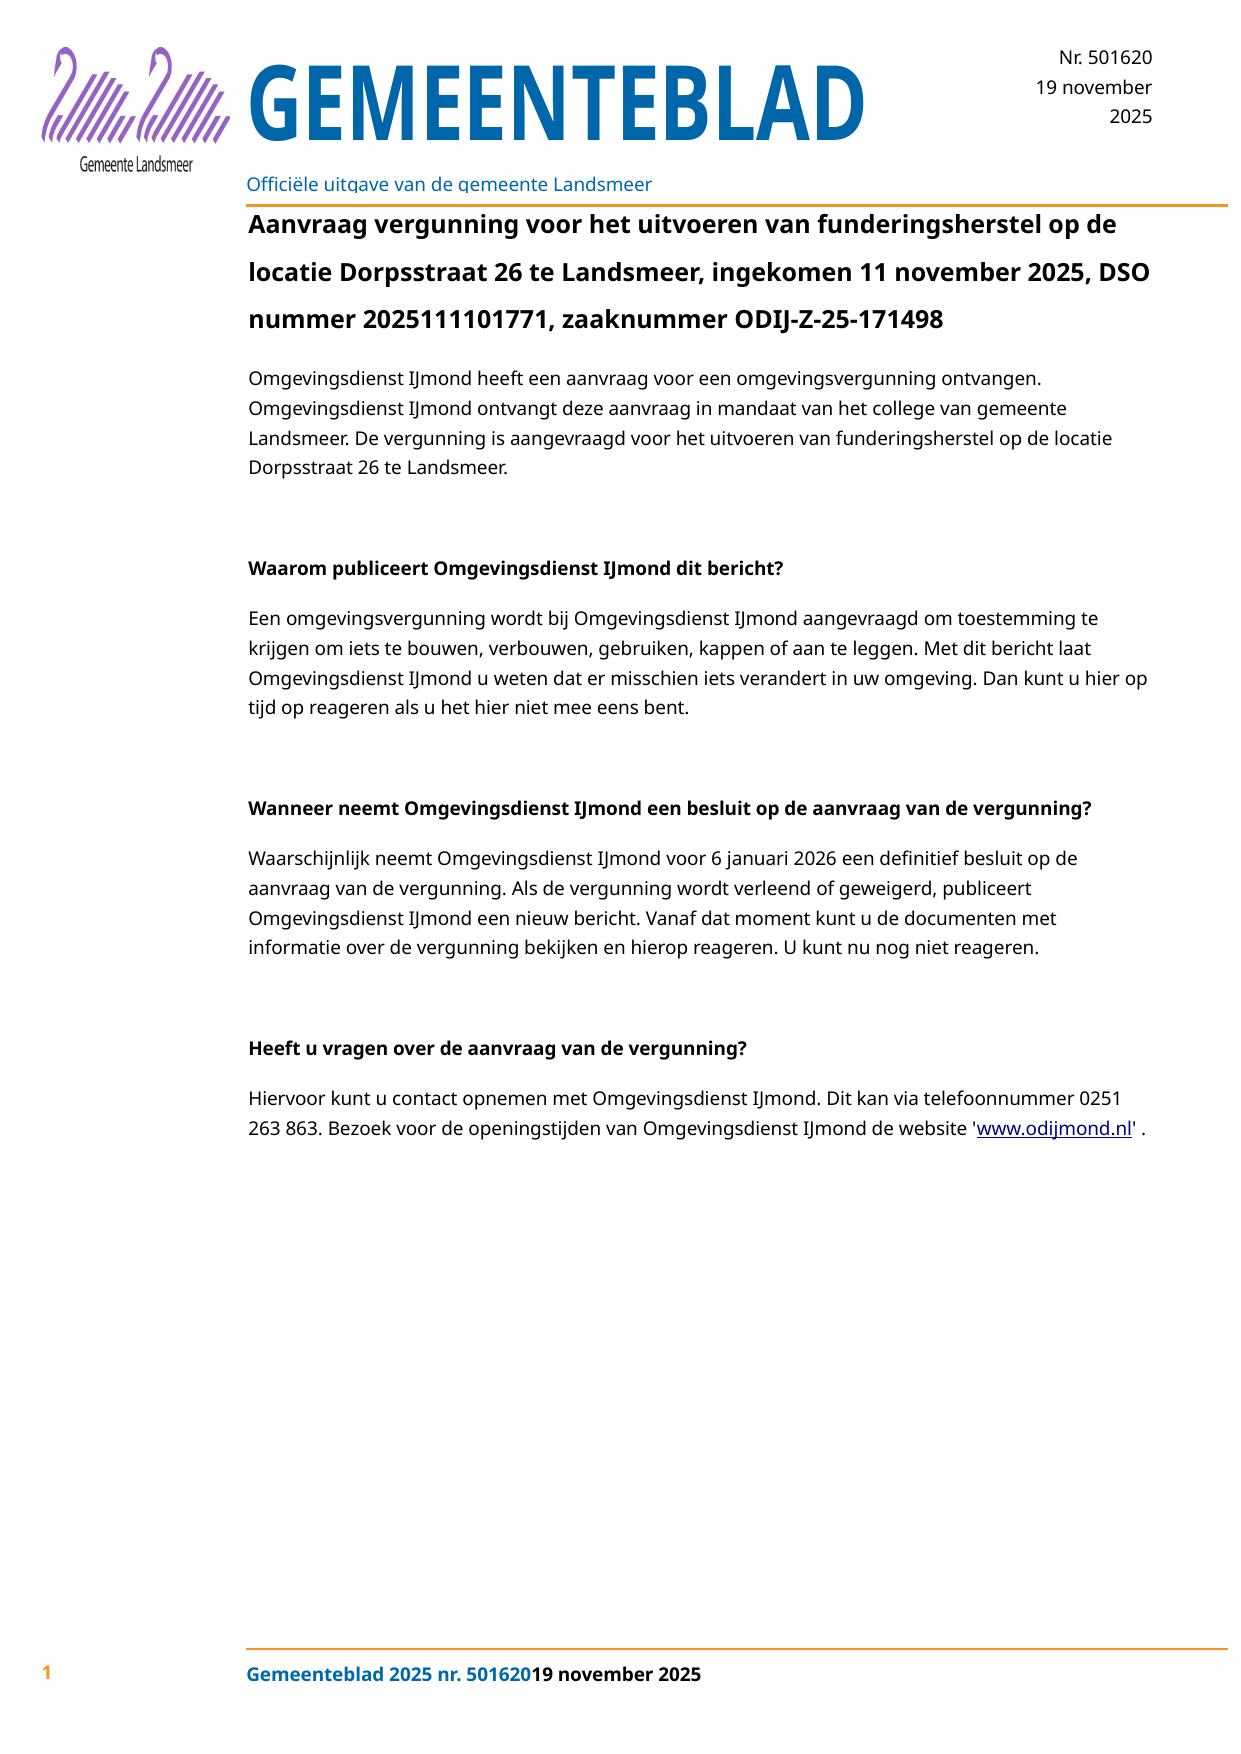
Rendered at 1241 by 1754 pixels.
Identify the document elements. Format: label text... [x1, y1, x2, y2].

text Waarom publiceert Omgevingsdienst IJmond dit bericht? [248, 555, 1152, 581]
text Heeft u vragen over de aanvraag van de vergunning? [248, 1035, 1152, 1061]
text Wanneer neemt Omgevingsdienst IJmond een besluit op de aanvraag van de vergunning? [248, 795, 1152, 821]
text Hiervoor kunt u contact opnemen met Omgevingsdienst IJmond. Dit kan via telefoonnummer 0251 263 863. Bezoek voor de openingstijden van Omgevingsdienst IJmond de website 'www.odijmond.nl' . [248, 1086, 1152, 1141]
text Waarschijnlijk neemt Omgevingsdienst IJmond voor 6 januari 2026 een definitief besluit op de aanvraag van de vergunning. Als de vergunning wordt verleend of geweigerd, publiceert Omgevingsdienst IJmond een nieuw bericht. Vanaf dat moment kunt u de documenten met informatie over de vergunning bekijken en hierop reageren. U kunt nu nog niet reageren. [248, 846, 1152, 960]
text Een omgevingsvergunning wordt bij Omgevingsdienst IJmond aangevraagd om toestemming te krijgen om iets te bouwen, verbouwen, gebruiken, kappen of aan te leggen. Met dit bericht laat Omgevingsdienst IJmond u weten dat er misschien iets verandert in uw omgeving. Dan kunt u hier op tijd op reageren als u het hier niet mee eens bent. [248, 606, 1152, 720]
text Omgevingsdienst IJmond heeft een aanvraag voor een omgevingsvergunning ontvangen. Omgevingsdienst IJmond ontvangt deze aanvraag in mandaat van het college van gemeente Landsmeer. De vergunning is aangevraagd voor het uitvoeren van funderingsherstel op de locatie Dorpsstraat 26 te Landsmeer. [248, 366, 1152, 480]
text Aanvraag vergunning voor het uitvoeren van funderingsherstel op de locatie Dorpsstraat 26 te Landsmeer, ingekomen 11 november 2025, DSO nummer 2025111101771, zaaknummer ODIJ-Z-25-171498 [248, 207, 1152, 336]
picture [41, 47, 231, 172]
